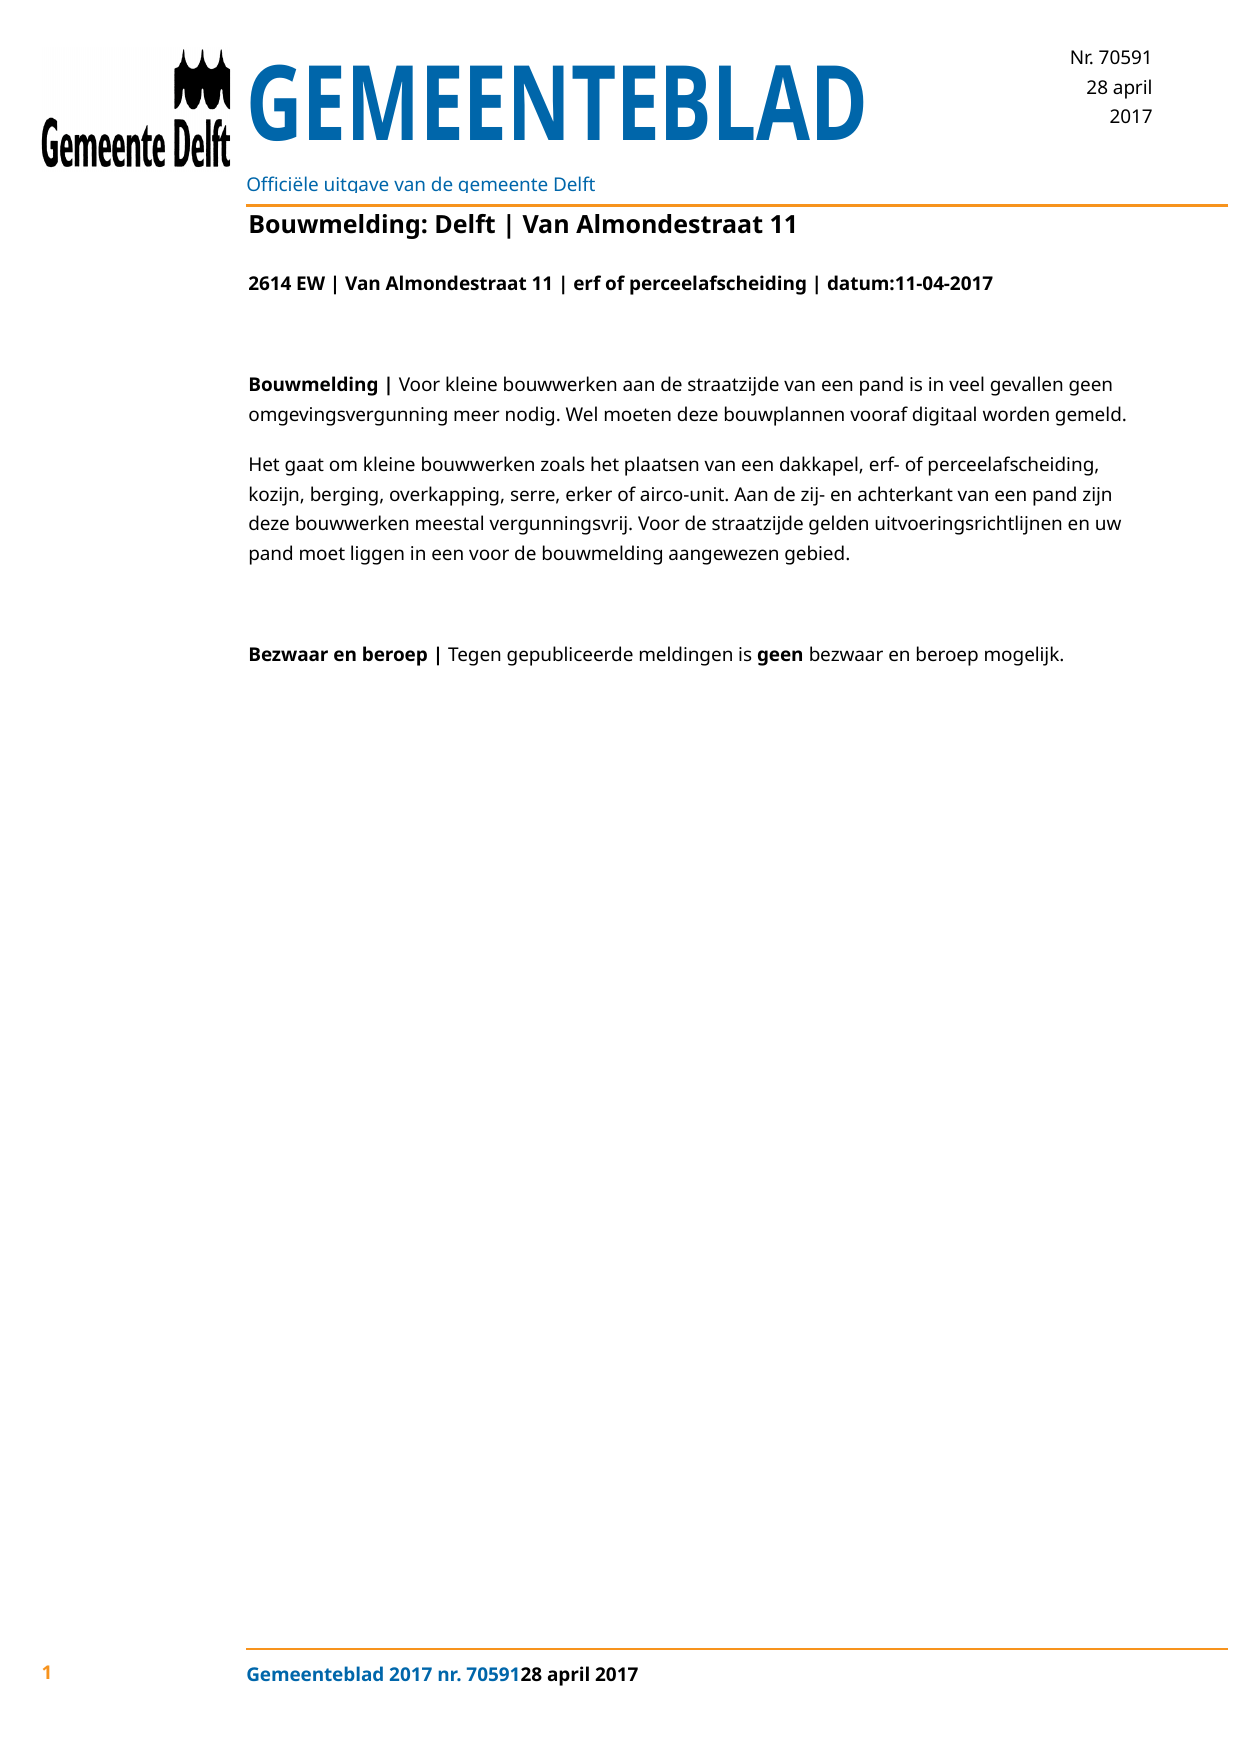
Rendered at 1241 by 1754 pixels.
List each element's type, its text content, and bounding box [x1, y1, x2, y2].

text Bouwmelding | Voor kleine bouwwerken aan de straatzijde van een pand is in veel gevallen geen omgevingsvergunning meer nodig. Wel moeten deze bouwplannen vooraf digitaal worden gemeld. [248, 371, 1152, 426]
picture [41, 47, 231, 172]
text Bezwaar en beroep | Tegen gepubliceerde meldingen is geen bezwaar en beroep mogelijk. [248, 641, 1152, 666]
text 2614 EW | Van Almondestraat 11 | erf of perceelafscheiding | datum:11-04-2017 [248, 270, 1152, 296]
text Het gaat om kleine bouwwerken zoals het plaatsen van een dakkapel, erf- of perceelafscheiding, kozijn, berging, overkapping, serre, erker of airco-unit. Aan de zij- en achterkant van een pand zijn deze bouwwerken meestal vergunningsvrij. Voor de straatzijde gelden uitvoeringsrichtlijnen en uw pand moet liggen in een voor de bouwmelding aangewezen gebied. [248, 451, 1152, 566]
text Bouwmelding: Delft | Van Almondestraat 11 [248, 207, 1152, 241]
